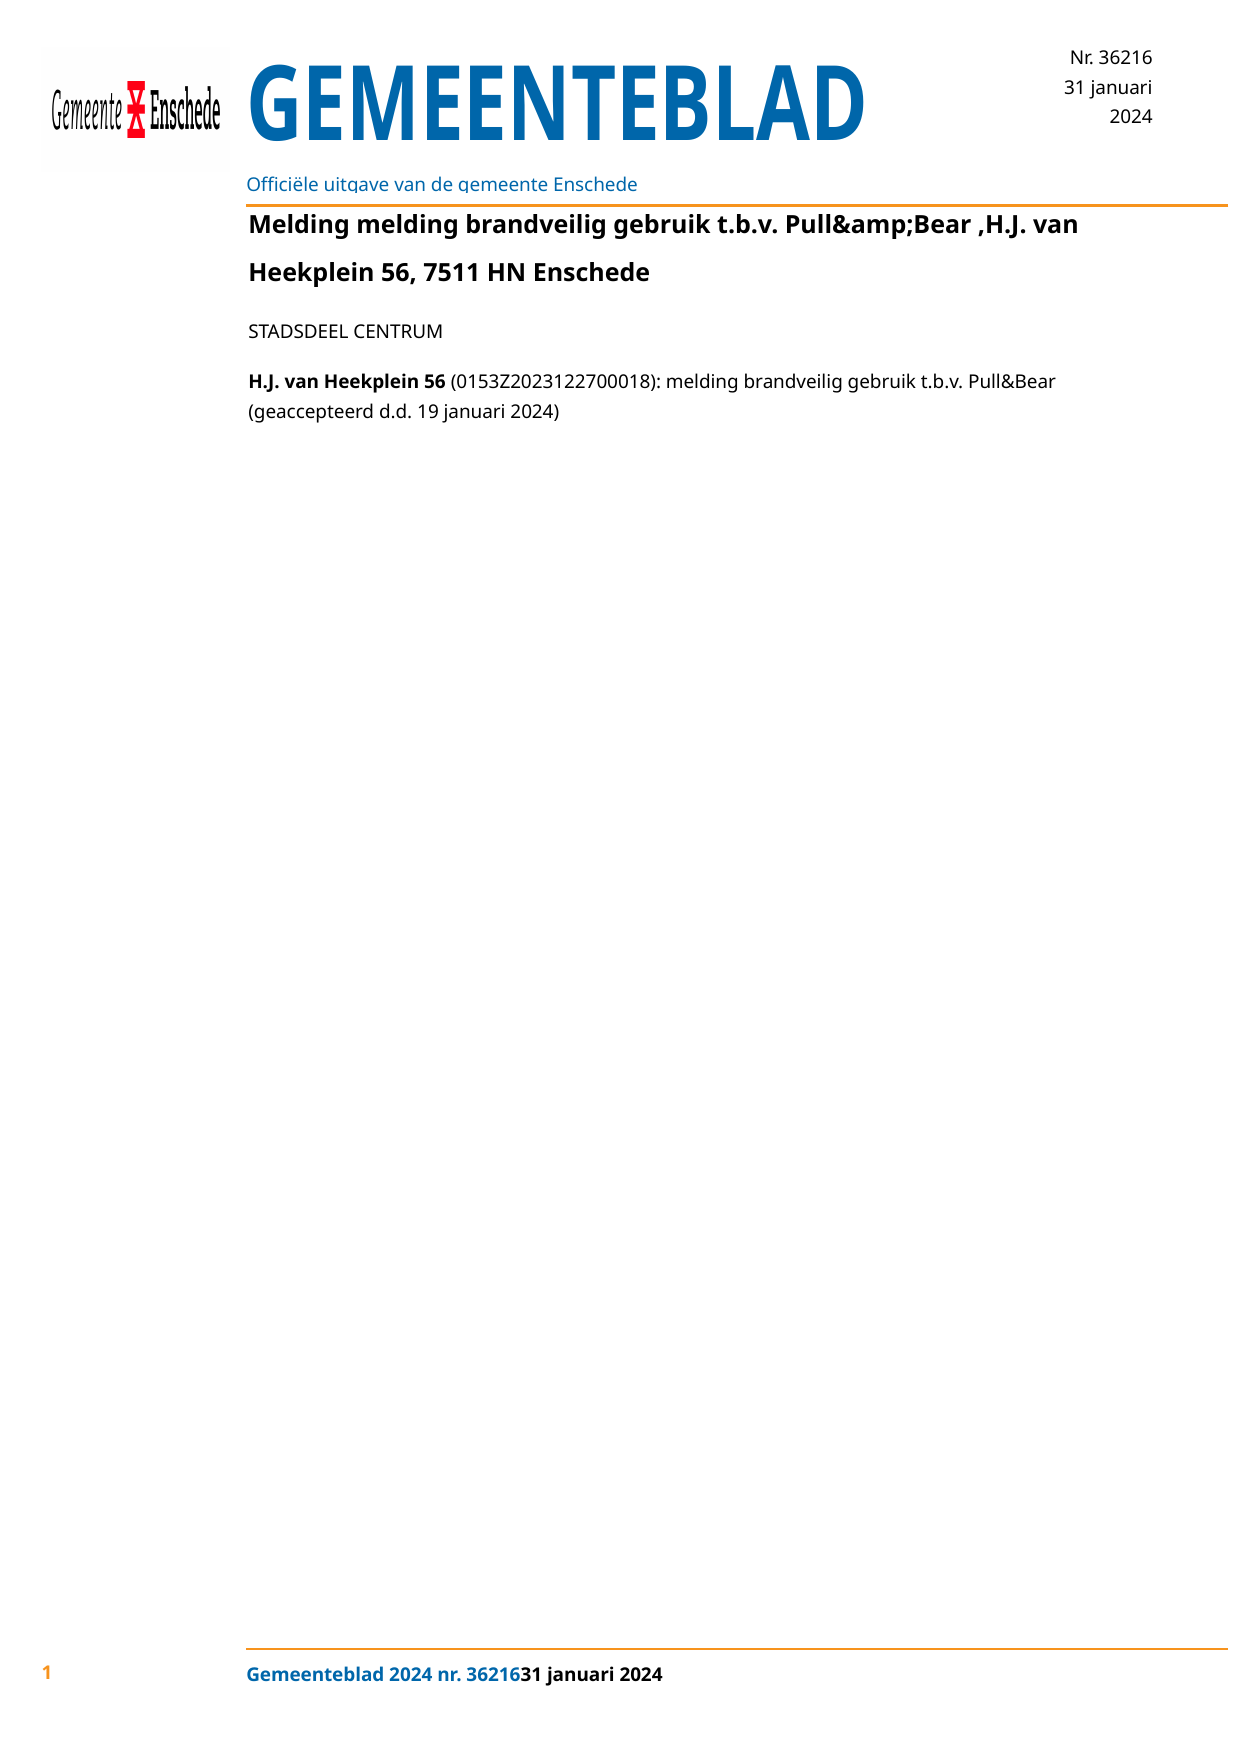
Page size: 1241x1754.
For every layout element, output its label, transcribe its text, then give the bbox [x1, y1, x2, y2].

picture [41, 47, 231, 172]
text H.J. van Heekplein 56 (0153Z2023122700018): melding brandveilig gebruik t.b.v. Pull&Bear (geaccepteerd d.d. 19 januari 2024) [248, 368, 1152, 424]
text Melding melding brandveilig gebruik t.b.v. Pull&amp;Bear ,H.J. van Heekplein 56, 7511 HN Enschede [248, 207, 1152, 288]
text STADSDEEL CENTRUM [248, 318, 1152, 344]
